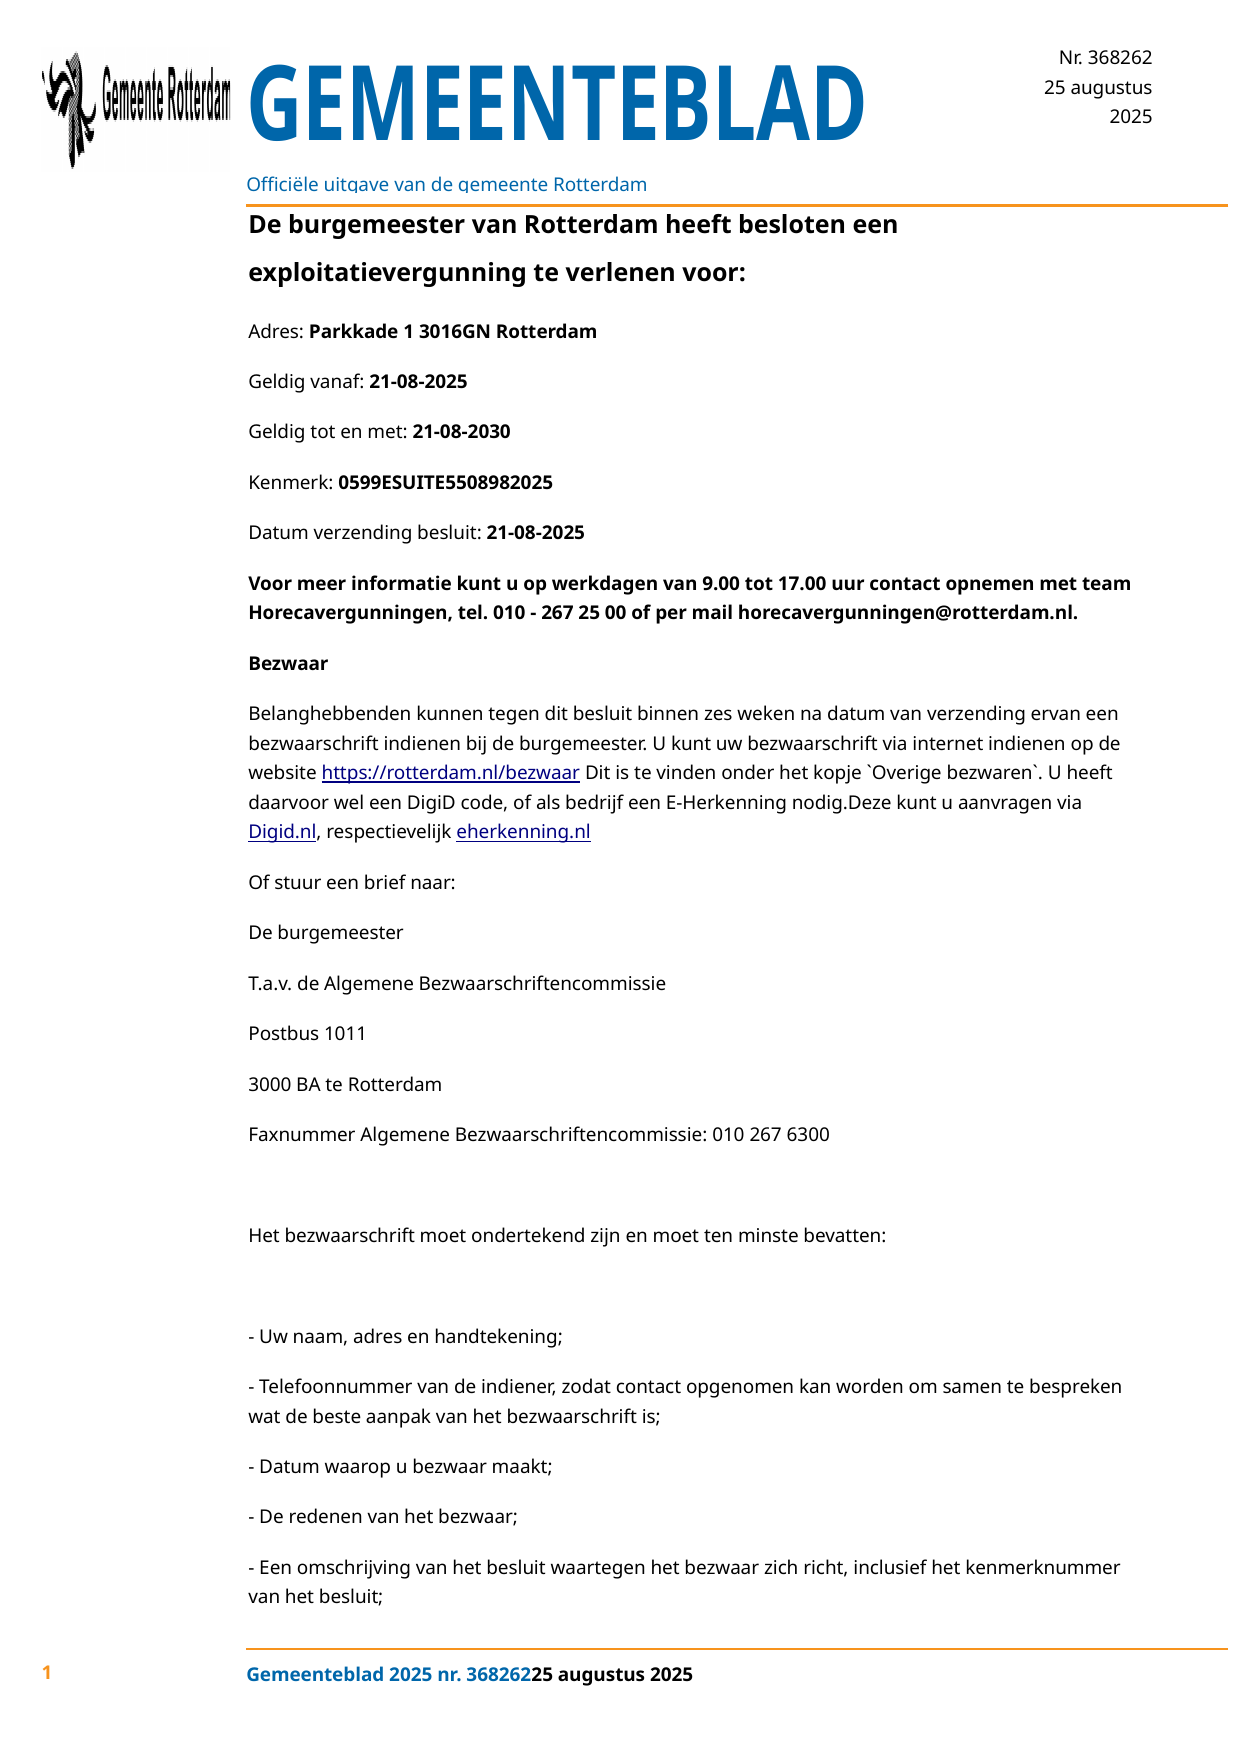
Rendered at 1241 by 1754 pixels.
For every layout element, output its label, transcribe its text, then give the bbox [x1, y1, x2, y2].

text - Een omschrijving van het besluit waartegen het bezwaar zich richt, inclusief het kenmerknummer van het besluit; [248, 1554, 1152, 1609]
text Faxnummer Algemene Bezwaarschriftencommissie: 010 267 6300 [248, 1121, 1152, 1147]
text - Telefoonnummer van de indiener, zodat contact opgenomen kan worden om samen te bespreken wat de beste aanpak van het bezwaarschrift is; [248, 1373, 1152, 1429]
text - Datum waarop u bezwaar maakt; [248, 1453, 1152, 1479]
text Voor meer informatie kunt u op werkdagen van 9.00 tot 17.00 uur contact opnemen met team Horecavergunningen, tel. 010 - 267 25 00 of per mail horecavergunningen@rotterdam.nl. [248, 570, 1152, 625]
text Bezwaar [248, 650, 1152, 676]
text Postbus 1011 [248, 1020, 1152, 1046]
text Datum verzending besluit: 21-08-2025 [248, 519, 1152, 545]
text Kenmerk: 0599ESUITE5508982025 [248, 469, 1152, 495]
text Geldig vanaf: 21-08-2025 [248, 368, 1152, 394]
text Belanghebbenden kunnen tegen dit besluit binnen zes weken na datum van verzending ervan een bezwaarschrift indienen bij de burgemeester. U kunt uw bezwaarschrift via internet indienen op de website https://rotterdam.nl/bezwaar Dit is te vinden onder het kopje `Overige bezwaren`. U heeft daarvoor wel een DigiD code, of als bedrijf een E-Herkenning nodig.Deze kunt u aanvragen via Digid.nl, respectievelijk eherkenning.nl [248, 700, 1152, 844]
text - Uw naam, adres en handtekening; [248, 1323, 1152, 1349]
text Of stuur een brief naar: [248, 869, 1152, 895]
text Geldig tot en met: 21-08-2030 [248, 419, 1152, 444]
text De burgemeester [248, 919, 1152, 945]
text De burgemeester van Rotterdam heeft besloten een exploitatievergunning te verlenen voor: [248, 207, 1152, 288]
picture [41, 47, 231, 172]
text T.a.v. de Algemene Bezwaarschriftencommissie [248, 970, 1152, 996]
text 3000 BA te Rotterdam [248, 1071, 1152, 1097]
text Adres: Parkkade 1 3016GN Rotterdam [248, 318, 1152, 344]
text - De redenen van het bezwaar; [248, 1504, 1152, 1529]
text Het bezwaarschrift moet ondertekend zijn en moet ten minste bevatten: [248, 1222, 1152, 1248]
